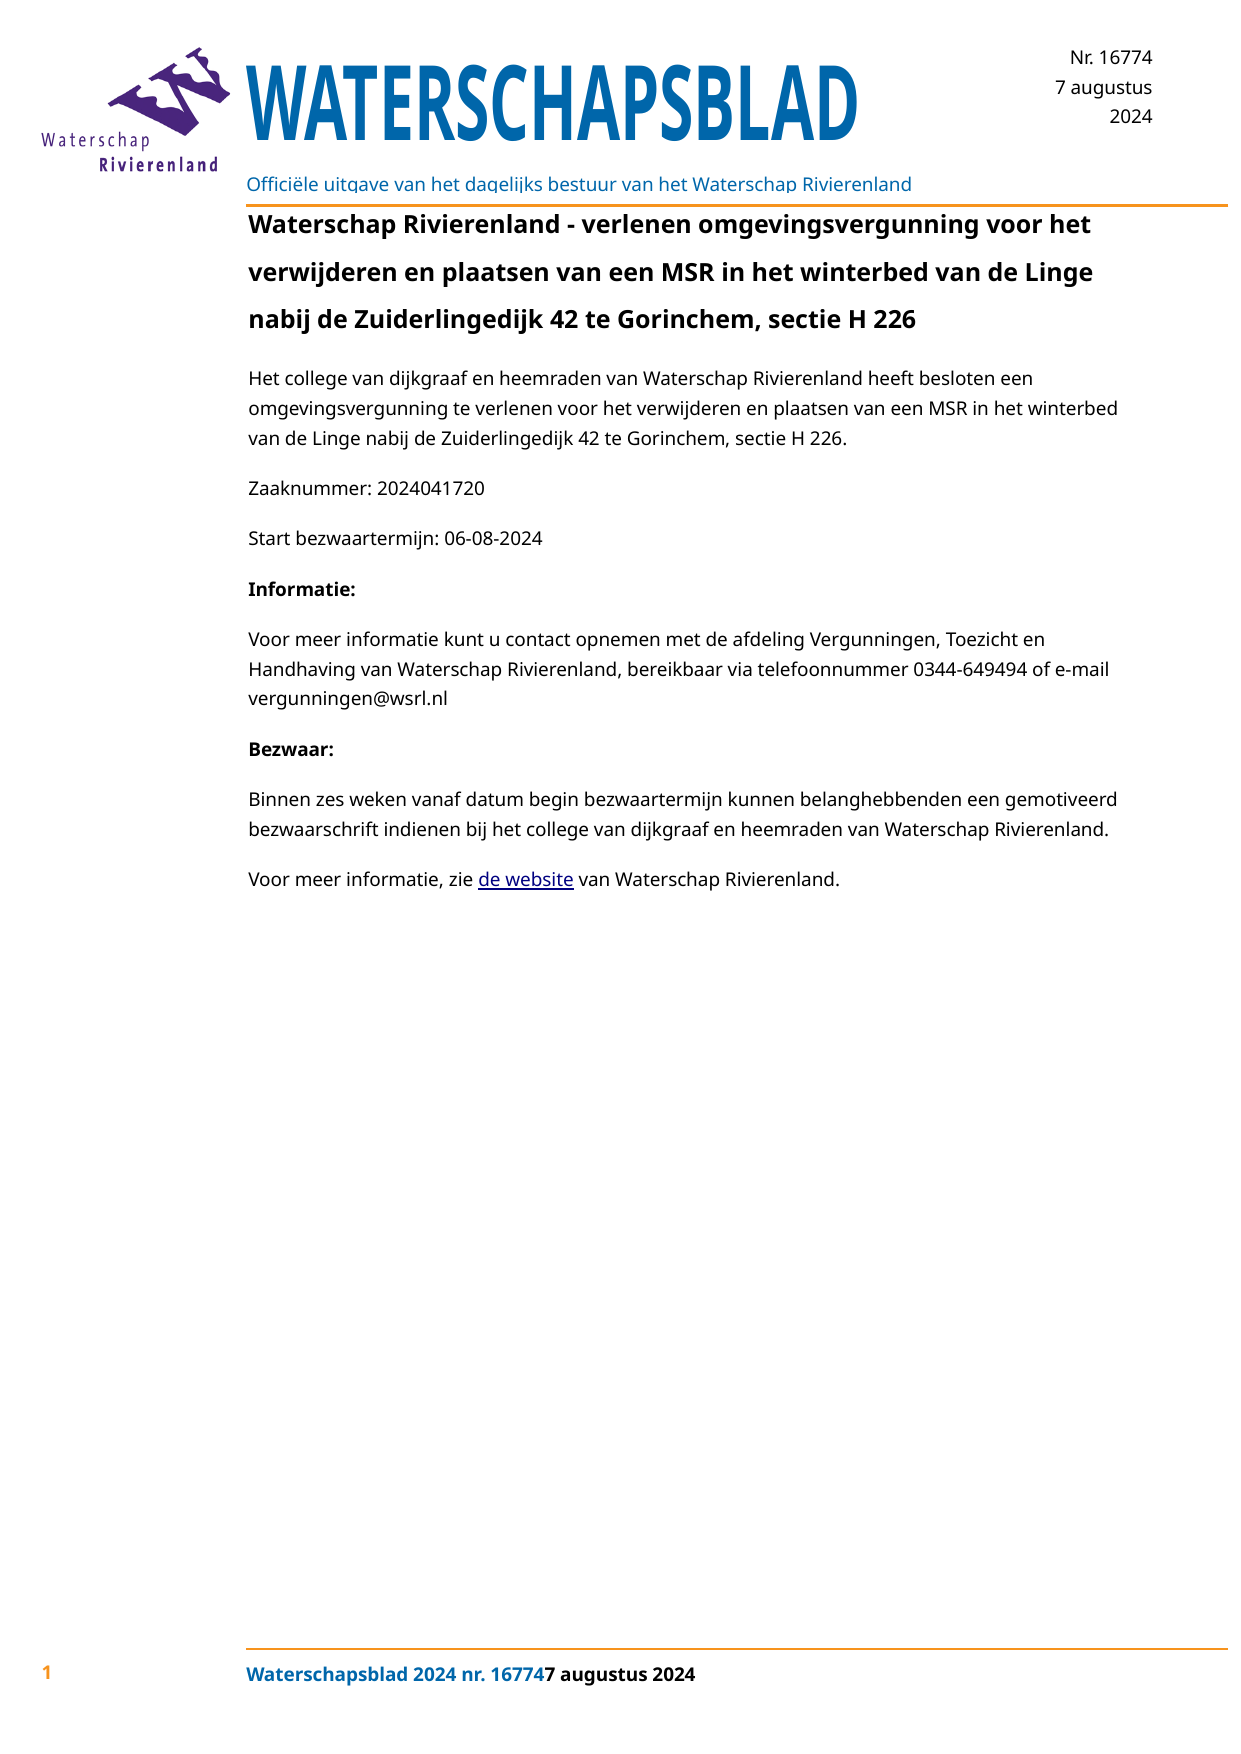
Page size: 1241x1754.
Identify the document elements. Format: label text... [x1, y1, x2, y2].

text Waterschap Rivierenland - verlenen omgevingsvergunning voor het verwijderen en plaatsen van een MSR in het winterbed van de Linge nabij de Zuiderlingedijk 42 te Gorinchem, sectie H 226 [248, 207, 1152, 336]
text Zaaknummer: 2024041720 [248, 475, 1152, 501]
text Bezwaar: [248, 736, 1152, 762]
text Voor meer informatie kunt u contact opnemen met de afdeling Vergunningen, Toezicht en Handhaving van Waterschap Rivierenland, bereikbaar via telefoonnummer 0344-649494 of e-mail vergunningen@wsrl.nl [248, 626, 1152, 711]
text Binnen zes weken vanaf datum begin bezwaartermijn kunnen belanghebbenden een gemotiveerd bezwaarschrift indienen bij het college van dijkgraaf en heemraden van Waterschap Rivierenland. [248, 786, 1152, 842]
text Informatie: [248, 576, 1152, 602]
text Het college van dijkgraaf en heemraden van Waterschap Rivierenland heeft besloten een omgevingsvergunning te verlenen voor het verwijderen en plaatsen van een MSR in het winterbed van de Linge nabij de Zuiderlingedijk 42 te Gorinchem, sectie H 226. [248, 366, 1152, 450]
text Voor meer informatie, zie de website van Waterschap Rivierenland. [248, 866, 1152, 892]
picture [41, 47, 231, 172]
text Start bezwaartermijn: 06-08-2024 [248, 526, 1152, 551]
